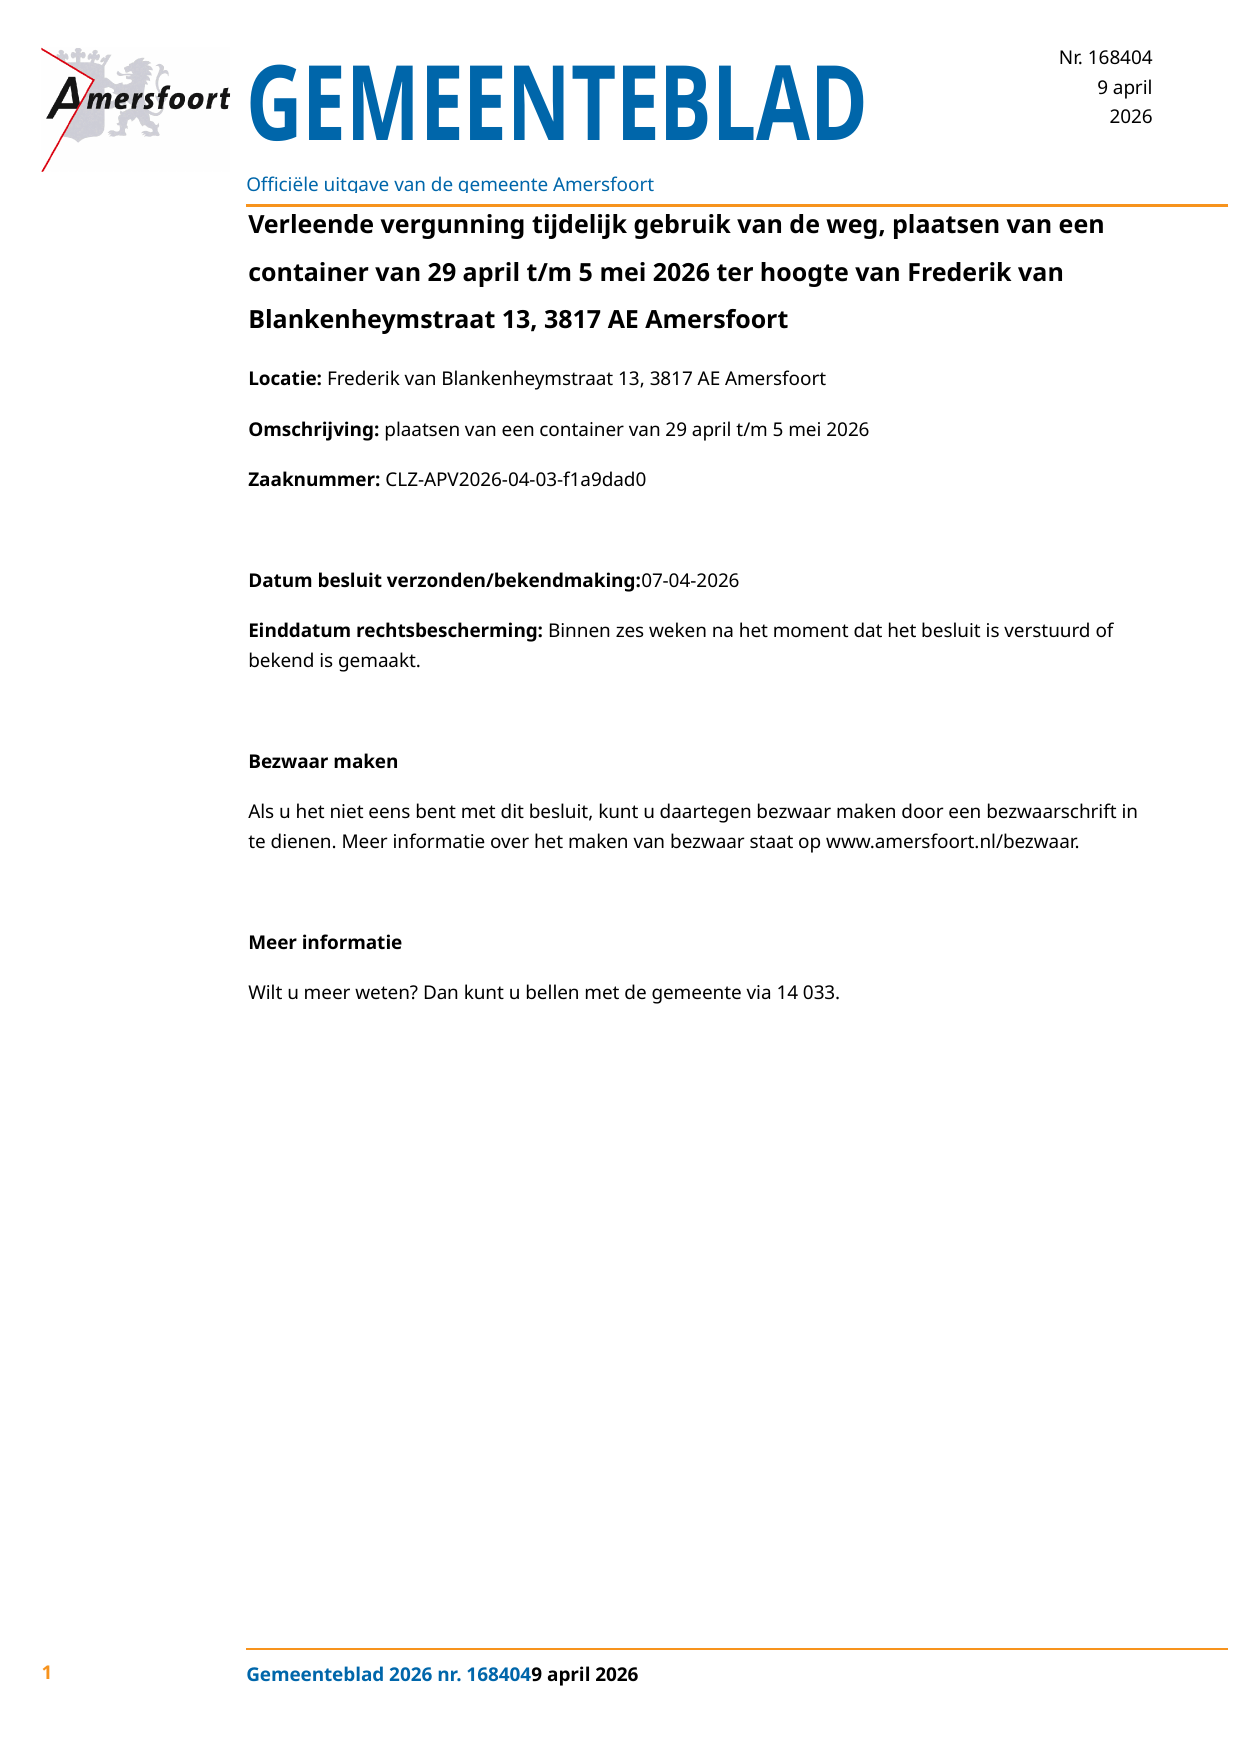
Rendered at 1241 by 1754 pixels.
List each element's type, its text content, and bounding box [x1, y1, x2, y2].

text Bezwaar maken [248, 748, 1152, 774]
text Als u het niet eens bent met dit besluit, kunt u daartegen bezwaar maken door een bezwaarschrift in te dienen. Meer informatie over het maken van bezwaar staat op www.amersfoort.nl/bezwaar. [248, 798, 1152, 854]
text Locatie: Frederik van Blankenheymstraat 13, 3817 AE Amersfoort [248, 366, 1152, 391]
text Omschrijving: plaatsen van een container van 29 april t/m 5 mei 2026 [248, 416, 1152, 442]
text Datum besluit verzonden/bekendmaking:07-04-2026 [248, 567, 1152, 593]
picture [41, 47, 231, 172]
text Meer informatie [248, 929, 1152, 954]
text Verleende vergunning tijdelijk gebruik van de weg, plaatsen van een container van 29 april t/m 5 mei 2026 ter hoogte van Frederik van Blankenheymstraat 13, 3817 AE Amersfoort [248, 207, 1152, 336]
text Zaaknummer: CLZ-APV2026-04-03-f1a9dad0 [248, 466, 1152, 492]
text Einddatum rechtsbescherming: Binnen zes weken na het moment dat het besluit is verstuurd of bekend is gemaakt. [248, 618, 1152, 673]
text Wilt u meer weten? Dan kunt u bellen met de gemeente via 14 033. [248, 979, 1152, 1005]
